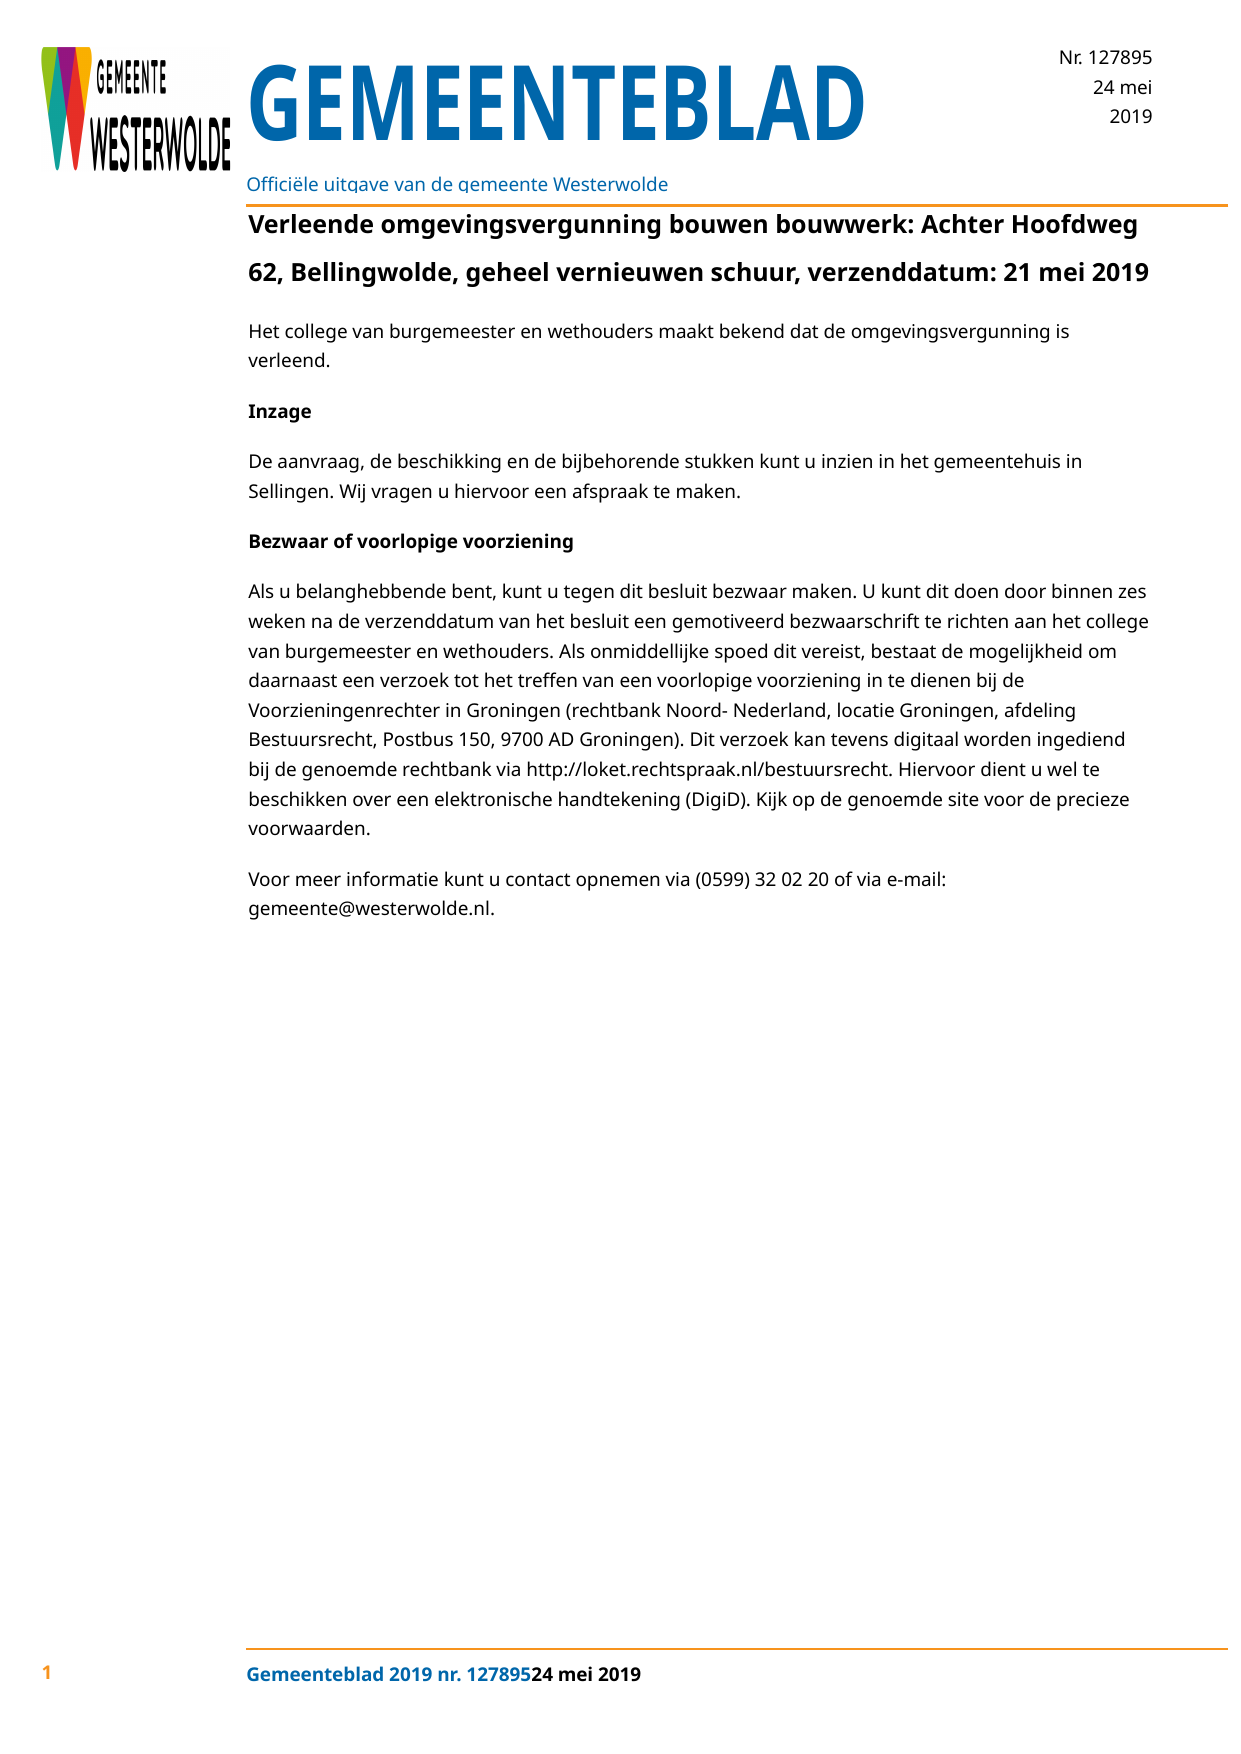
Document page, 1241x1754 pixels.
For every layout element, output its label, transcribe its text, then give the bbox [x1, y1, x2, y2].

text Inzage [248, 398, 1152, 424]
text Als u belanghebbende bent, kunt u tegen dit besluit bezwaar maken. U kunt dit doen door binnen zes weken na de verzenddatum van het besluit een gemotiveerd bezwaarschrift te richten aan het college van burgemeester en wethouders. Als onmiddellijke spoed dit vereist, bestaat de mogelijkheid om daarnaast een verzoek tot het treffen van een voorlopige voorziening in te dienen bij de Voorzieningenrechter in Groningen (rechtbank Noord- Nederland, locatie Groningen, afdeling Bestuursrecht, Postbus 150, 9700 AD Groningen). Dit verzoek kan tevens digitaal worden ingediend bij de genoemde rechtbank via http://loket.rechtspraak.nl/bestuursrecht. Hiervoor dient u wel te beschikken over een elektronische handtekening (DigiD). Kijk op de genoemde site voor de precieze voorwaarden. [248, 579, 1152, 841]
picture [41, 47, 231, 172]
text Verleende omgevingsvergunning bouwen bouwwerk: Achter Hoofdweg 62, Bellingwolde, geheel vernieuwen schuur, verzenddatum: 21 mei 2019 [248, 207, 1152, 288]
text De aanvraag, de beschikking en de bijbehorende stukken kunt u inzien in het gemeentehuis in Sellingen. Wij vragen u hiervoor een afspraak te maken. [248, 448, 1152, 504]
text Het college van burgemeester en wethouders maakt bekend dat de omgevingsvergunning is verleend. [248, 318, 1152, 373]
text Bezwaar of voorlopige voorziening [248, 528, 1152, 554]
text Voor meer informatie kunt u contact opnemen via (0599) 32 02 20 of via e-mail: gemeente@westerwolde.nl. [248, 866, 1152, 921]
